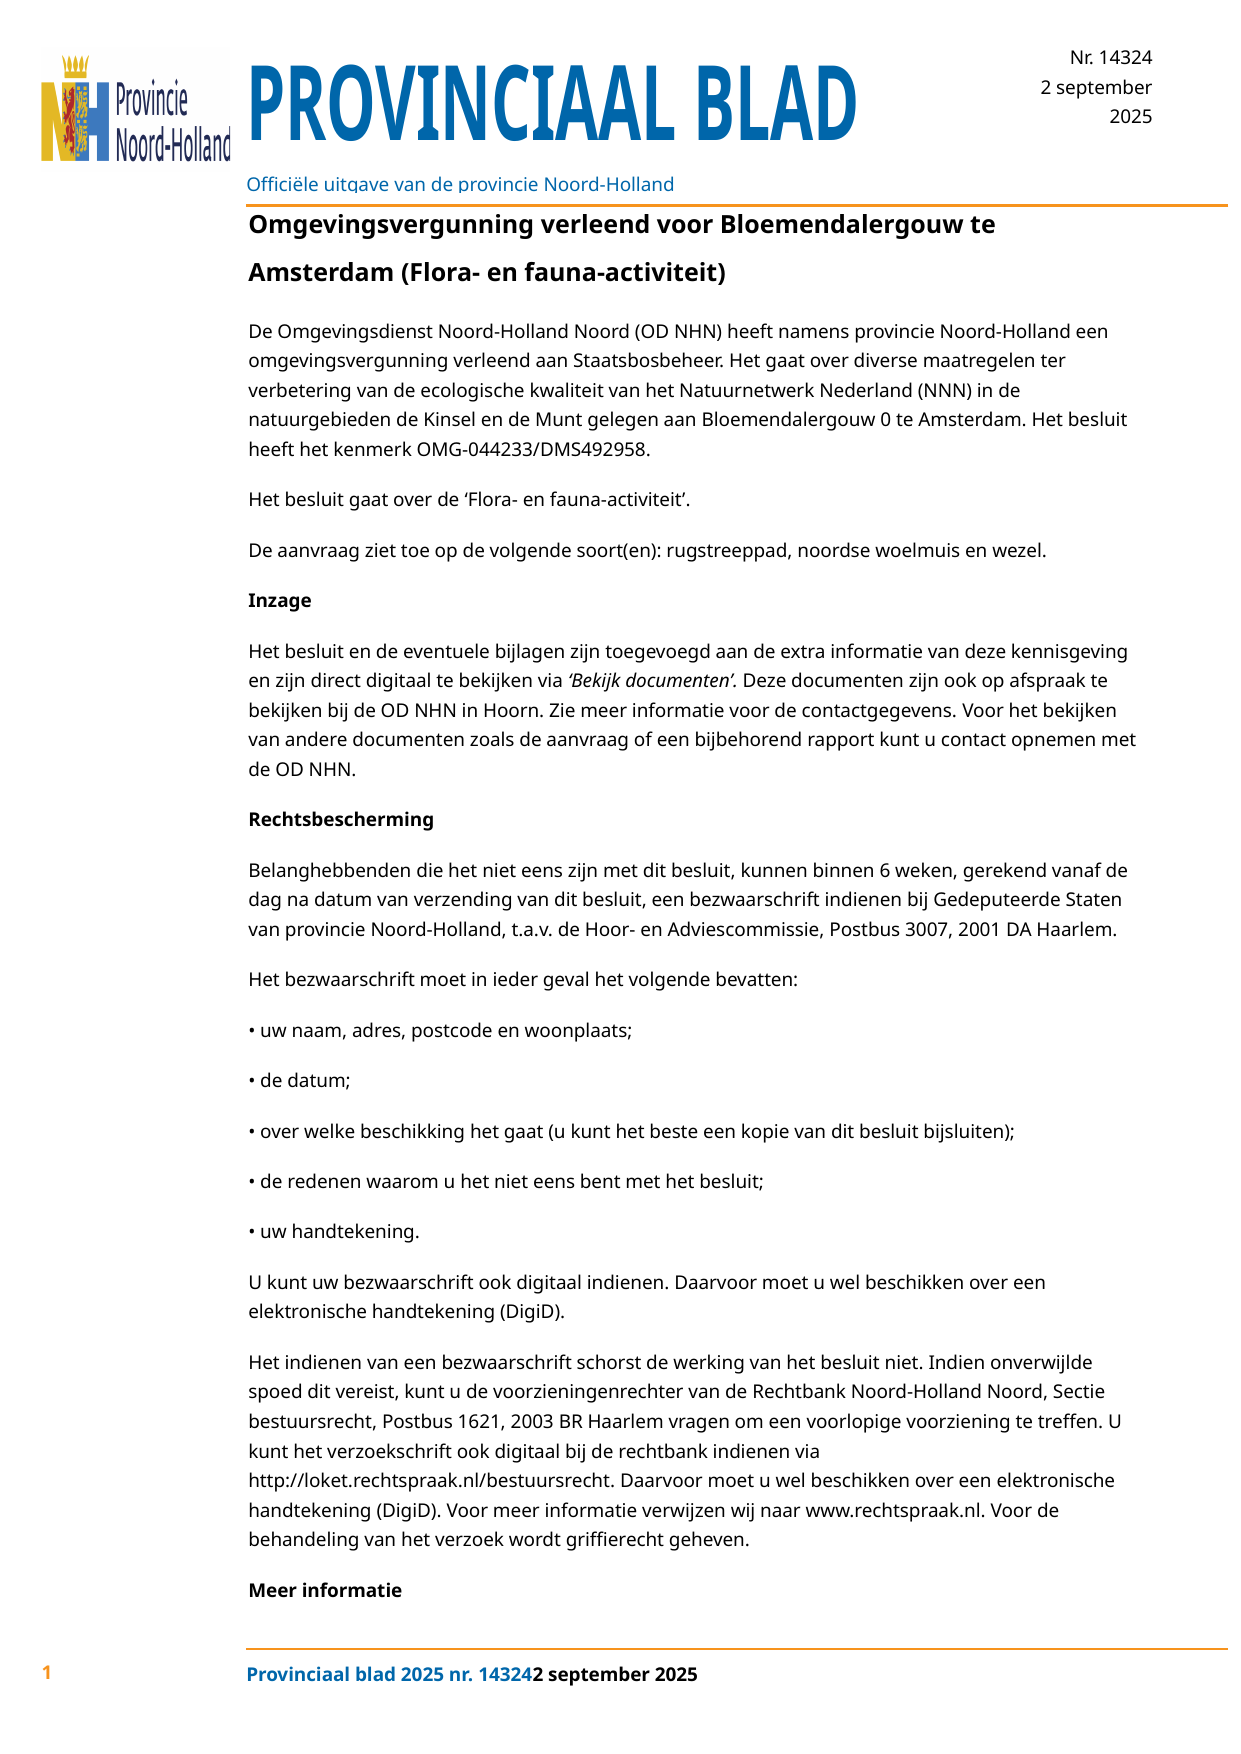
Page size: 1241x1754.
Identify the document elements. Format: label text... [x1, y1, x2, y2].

text Inzage [248, 587, 1152, 613]
text De Omgevingsdienst Noord-Holland Noord (OD NHN) heeft namens provincie Noord-Holland een omgevingsvergunning verleend aan Staatsbosbeheer. Het gaat over diverse maatregelen ter verbetering van de ecologische kwaliteit van het Natuurnetwerk Nederland (NNN) in de natuurgebieden de Kinsel en de Munt gelegen aan Bloemendalergouw 0 te Amsterdam. Het besluit heeft het kenmerk OMG-044233/DMS492958. [248, 318, 1152, 462]
text • uw handtekening. [248, 1219, 1152, 1244]
text • de redenen waarom u het niet eens bent met het besluit; [248, 1168, 1152, 1194]
picture [41, 47, 231, 172]
text Het indienen van een bezwaarschrift schorst de werking van het besluit niet. Indien onverwijlde spoed dit vereist, kunt u de voorzieningenrechter van de Rechtbank Noord-Holland Noord, Sectie bestuursrecht, Postbus 1621, 2003 BR Haarlem vragen om een voorlopige voorziening te treffen. U kunt het verzoekschrift ook digitaal bij de rechtbank indienen via http://loket.rechtspraak.nl/bestuursrecht. Daarvoor moet u wel beschikken over een elektronische handtekening (DigiD). Voor meer informatie verwijzen wij naar www.rechtspraak.nl. Voor de behandeling van het verzoek wordt griffierecht geheven. [248, 1349, 1152, 1552]
text Omgevingsvergunning verleend voor Bloemendalergouw te Amsterdam (Flora- en fauna-activiteit) [248, 207, 1152, 288]
text De aanvraag ziet toe op de volgende soort(en): rugstreeppad, noordse woelmuis en wezel. [248, 537, 1152, 563]
text Het besluit en de eventuele bijlagen zijn toegevoegd aan de extra informatie van deze kennisgeving en zijn direct digitaal te bekijken via ‘Bekijk documenten’. Deze documenten zijn ook op afspraak te bekijken bij de OD NHN in Hoorn. Zie meer informatie voor de contactgegevens. Voor het bekijken van andere documenten zoals de aanvraag of een bijbehorend rapport kunt u contact opnemen met de OD NHN. [248, 638, 1152, 782]
text Belanghebbenden die het niet eens zijn met dit besluit, kunnen binnen 6 weken, gerekend vanaf de dag na datum van verzending van dit besluit, een bezwaarschrift indienen bij Gedeputeerde Staten van provincie Noord-Holland, t.a.v. de Hoor- en Adviescommissie, Postbus 3007, 2001 DA Haarlem. [248, 857, 1152, 942]
text Meer informatie [248, 1577, 1152, 1603]
text • over welke beschikking het gaat (u kunt het beste een kopie van dit besluit bijsluiten); [248, 1118, 1152, 1144]
text • uw naam, adres, postcode en woonplaats; [248, 1017, 1152, 1043]
text U kunt uw bezwaarschrift ook digitaal indienen. Daarvoor moet u wel beschikken over een elektronische handtekening (DigiD). [248, 1269, 1152, 1324]
text Het besluit gaat over de ‘Flora- en fauna-activiteit’. [248, 487, 1152, 512]
text • de datum; [248, 1067, 1152, 1093]
text Het bezwaarschrift moet in ieder geval het volgende bevatten: [248, 967, 1152, 992]
text Rechtsbescherming [248, 807, 1152, 832]
